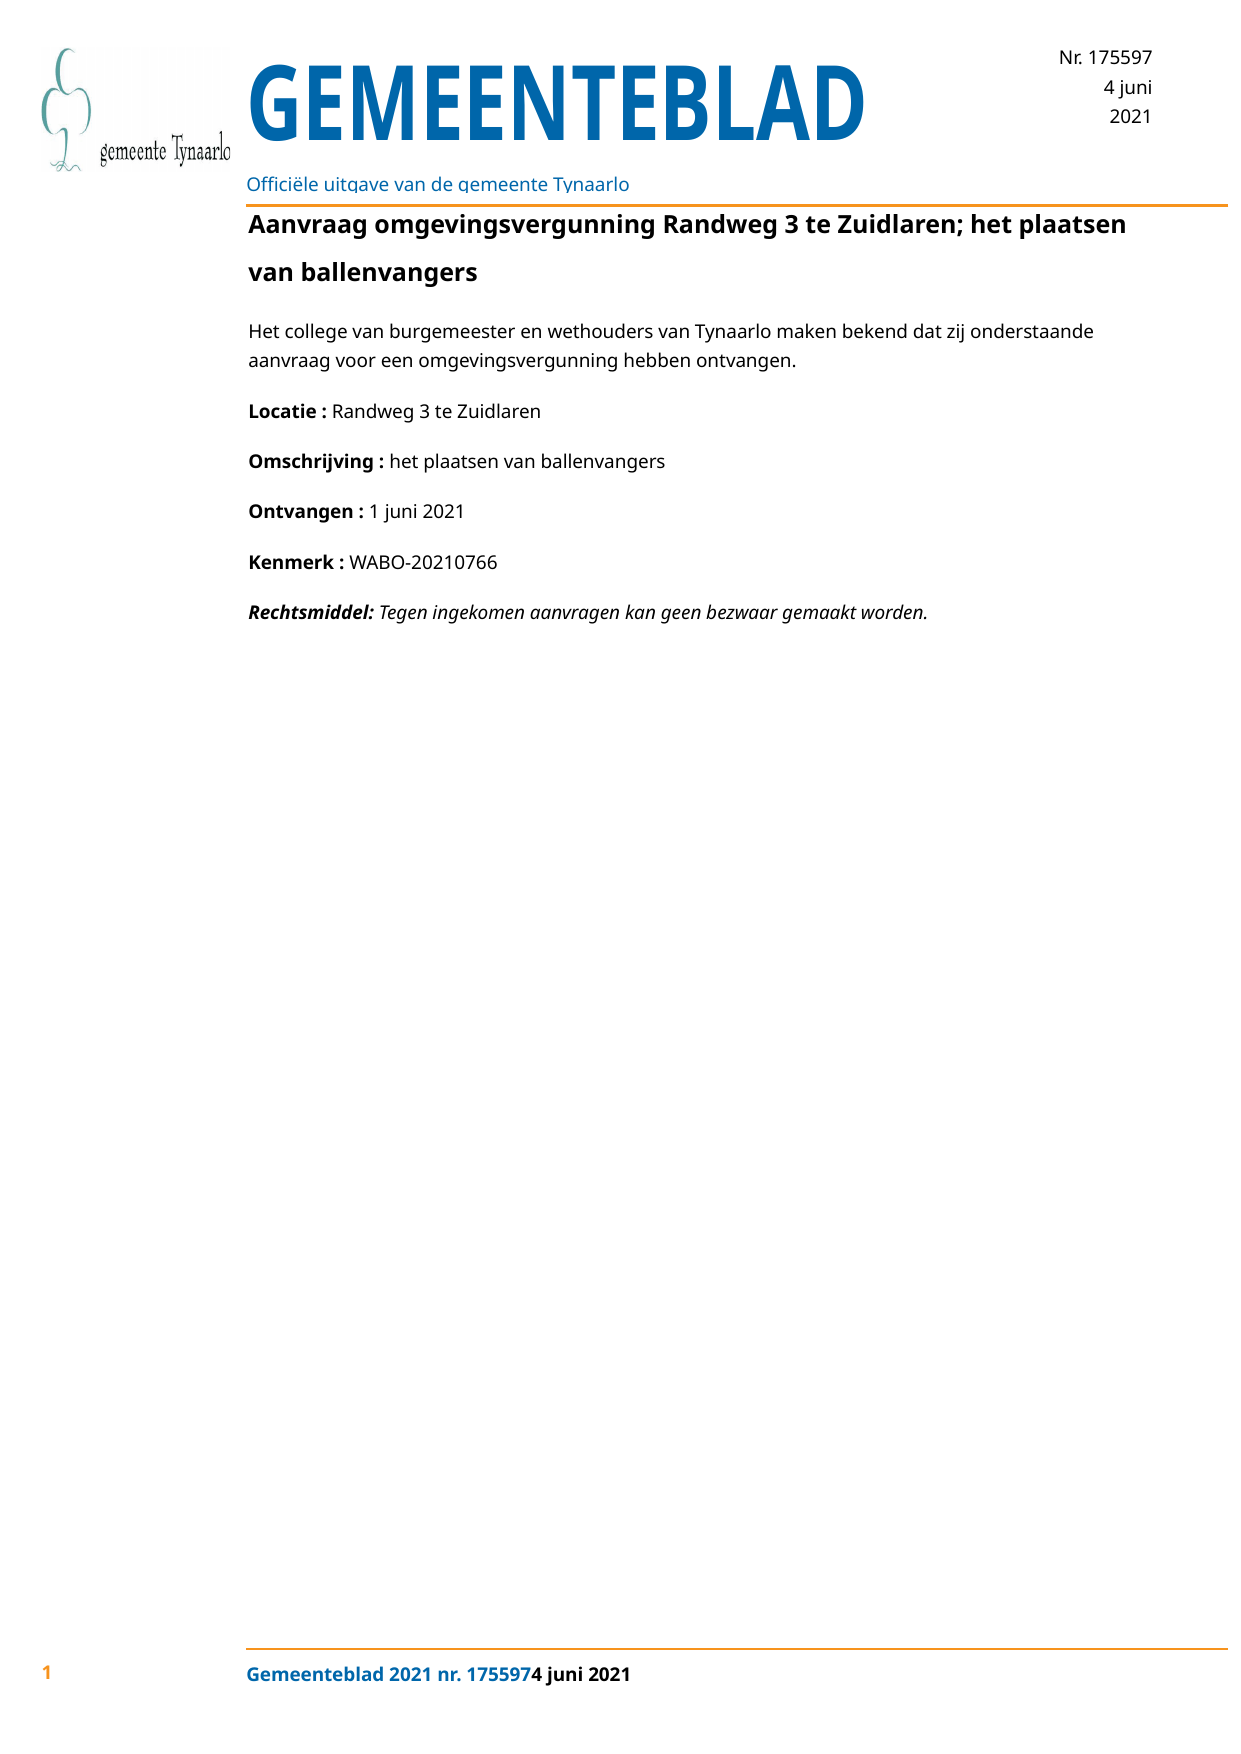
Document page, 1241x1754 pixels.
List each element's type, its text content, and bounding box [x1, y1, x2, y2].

text Locatie : Randweg 3 te Zuidlaren [248, 398, 1152, 424]
text Omschrijving : het plaatsen van ballenvangers [248, 448, 1152, 474]
picture [41, 47, 231, 172]
text Rechtsmiddel: Tegen ingekomen aanvragen kan geen bezwaar gemaakt worden. [248, 599, 1152, 625]
text Aanvraag omgevingsvergunning Randweg 3 te Zuidlaren; het plaatsen van ballenvangers [248, 207, 1152, 288]
text Ontvangen : 1 juni 2021 [248, 499, 1152, 524]
text Kenmerk : WABO-20210766 [248, 549, 1152, 575]
text Het college van burgemeester en wethouders van Tynaarlo maken bekend dat zij onderstaande aanvraag voor een omgevingsvergunning hebben ontvangen. [248, 318, 1152, 373]
